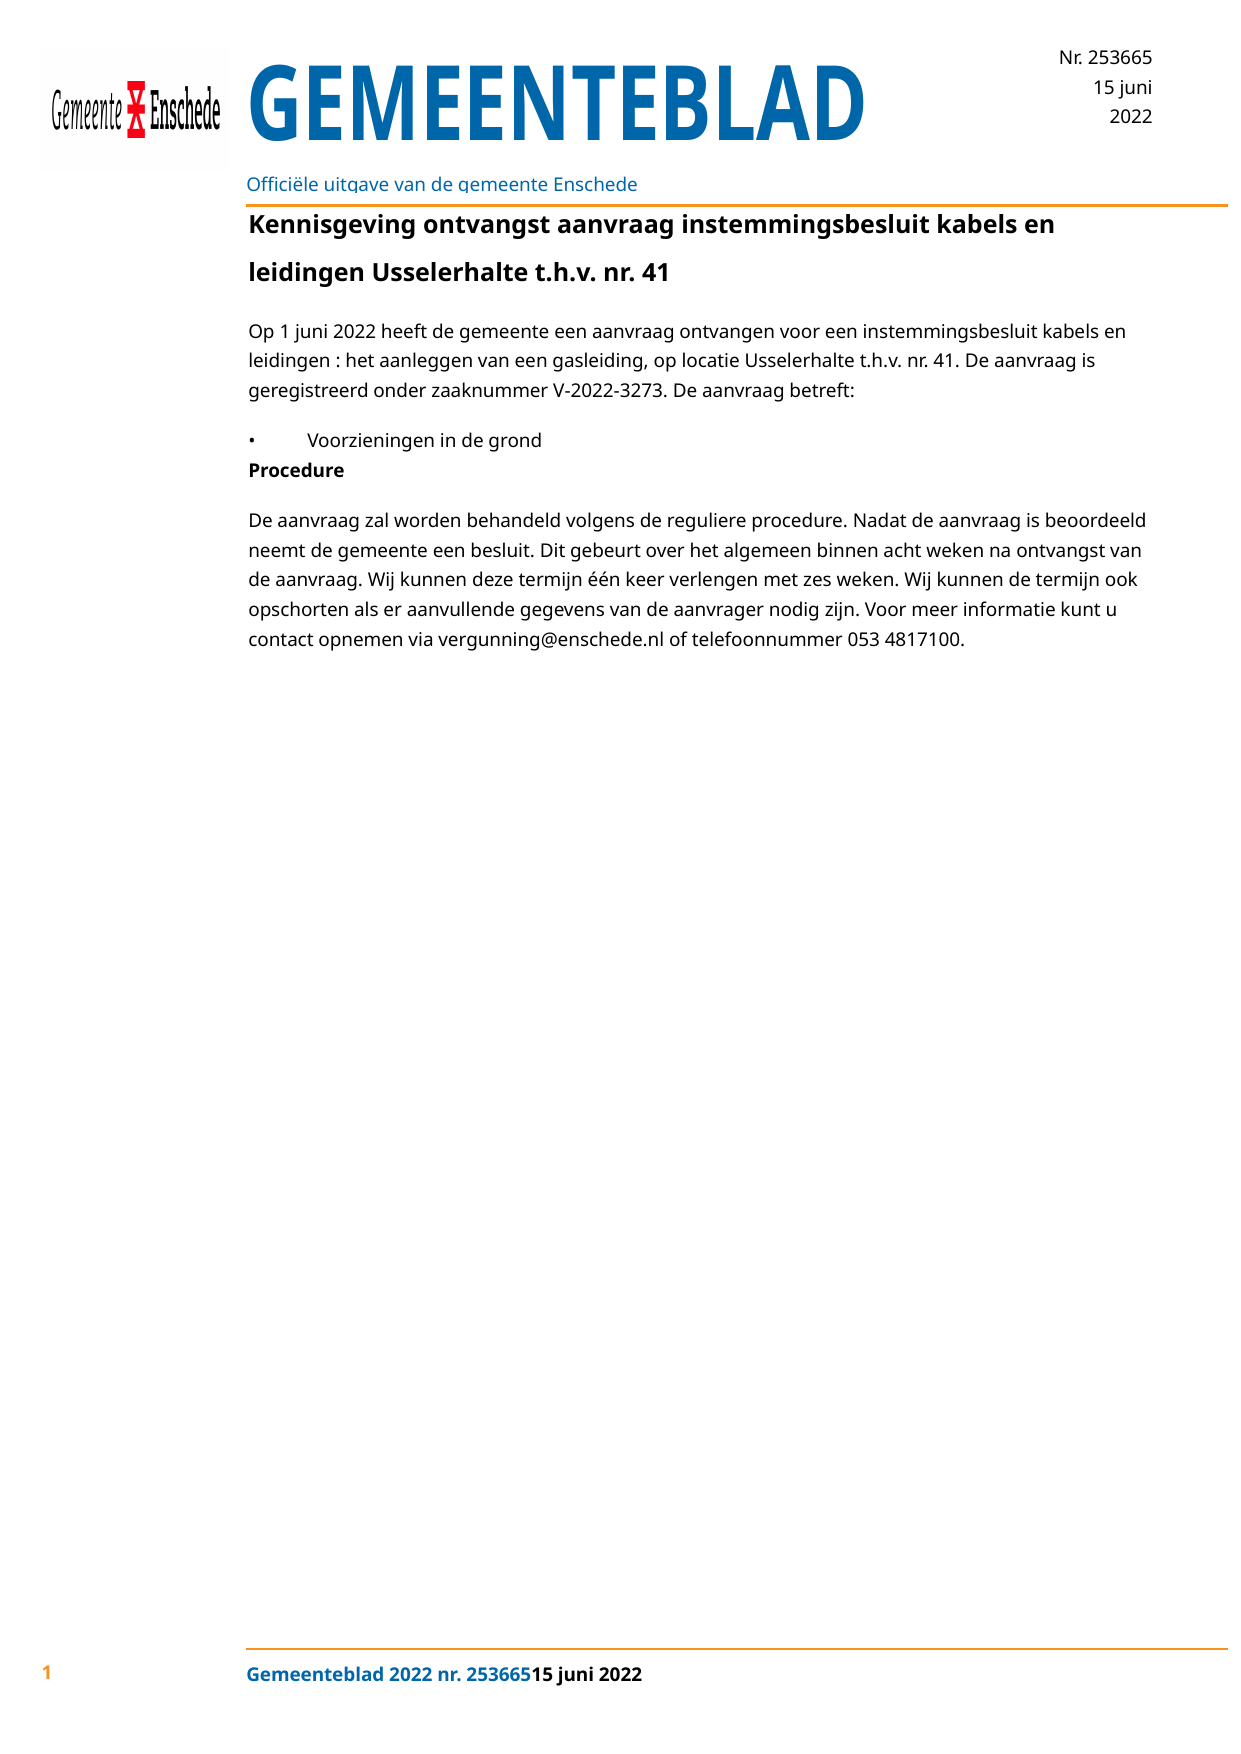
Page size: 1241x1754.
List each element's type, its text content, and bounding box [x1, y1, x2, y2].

text Procedure [248, 457, 1152, 483]
text De aanvraag zal worden behandeld volgens de reguliere procedure. Nadat de aanvraag is beoordeeld neemt de gemeente een besluit. Dit gebeurt over het algemeen binnen acht weken na ontvangst van de aanvraag. Wij kunnen deze termijn één keer verlengen met zes weken. Wij kunnen de termijn ook opschorten als er aanvullende gegevens van de aanvrager nodig zijn. Voor meer informatie kunt u contact opnemen via vergunning@enschede.nl of telefoonnummer 053 4817100. [248, 507, 1152, 652]
text Op 1 juni 2022 heeft de gemeente een aanvraag ontvangen voor een instemmingsbesluit kabels en leidingen : het aanleggen van een gasleiding, op locatie Usselerhalte t.h.v. nr. 41. De aanvraag is geregistreerd onder zaaknummer V-2022-3273. De aanvraag betreft: [248, 318, 1152, 403]
list Voorzieningen in de grond [248, 427, 1152, 453]
text Kennisgeving ontvangst aanvraag instemmingsbesluit kabels en leidingen Usselerhalte t.h.v. nr. 41 [248, 207, 1152, 288]
picture [41, 47, 231, 172]
